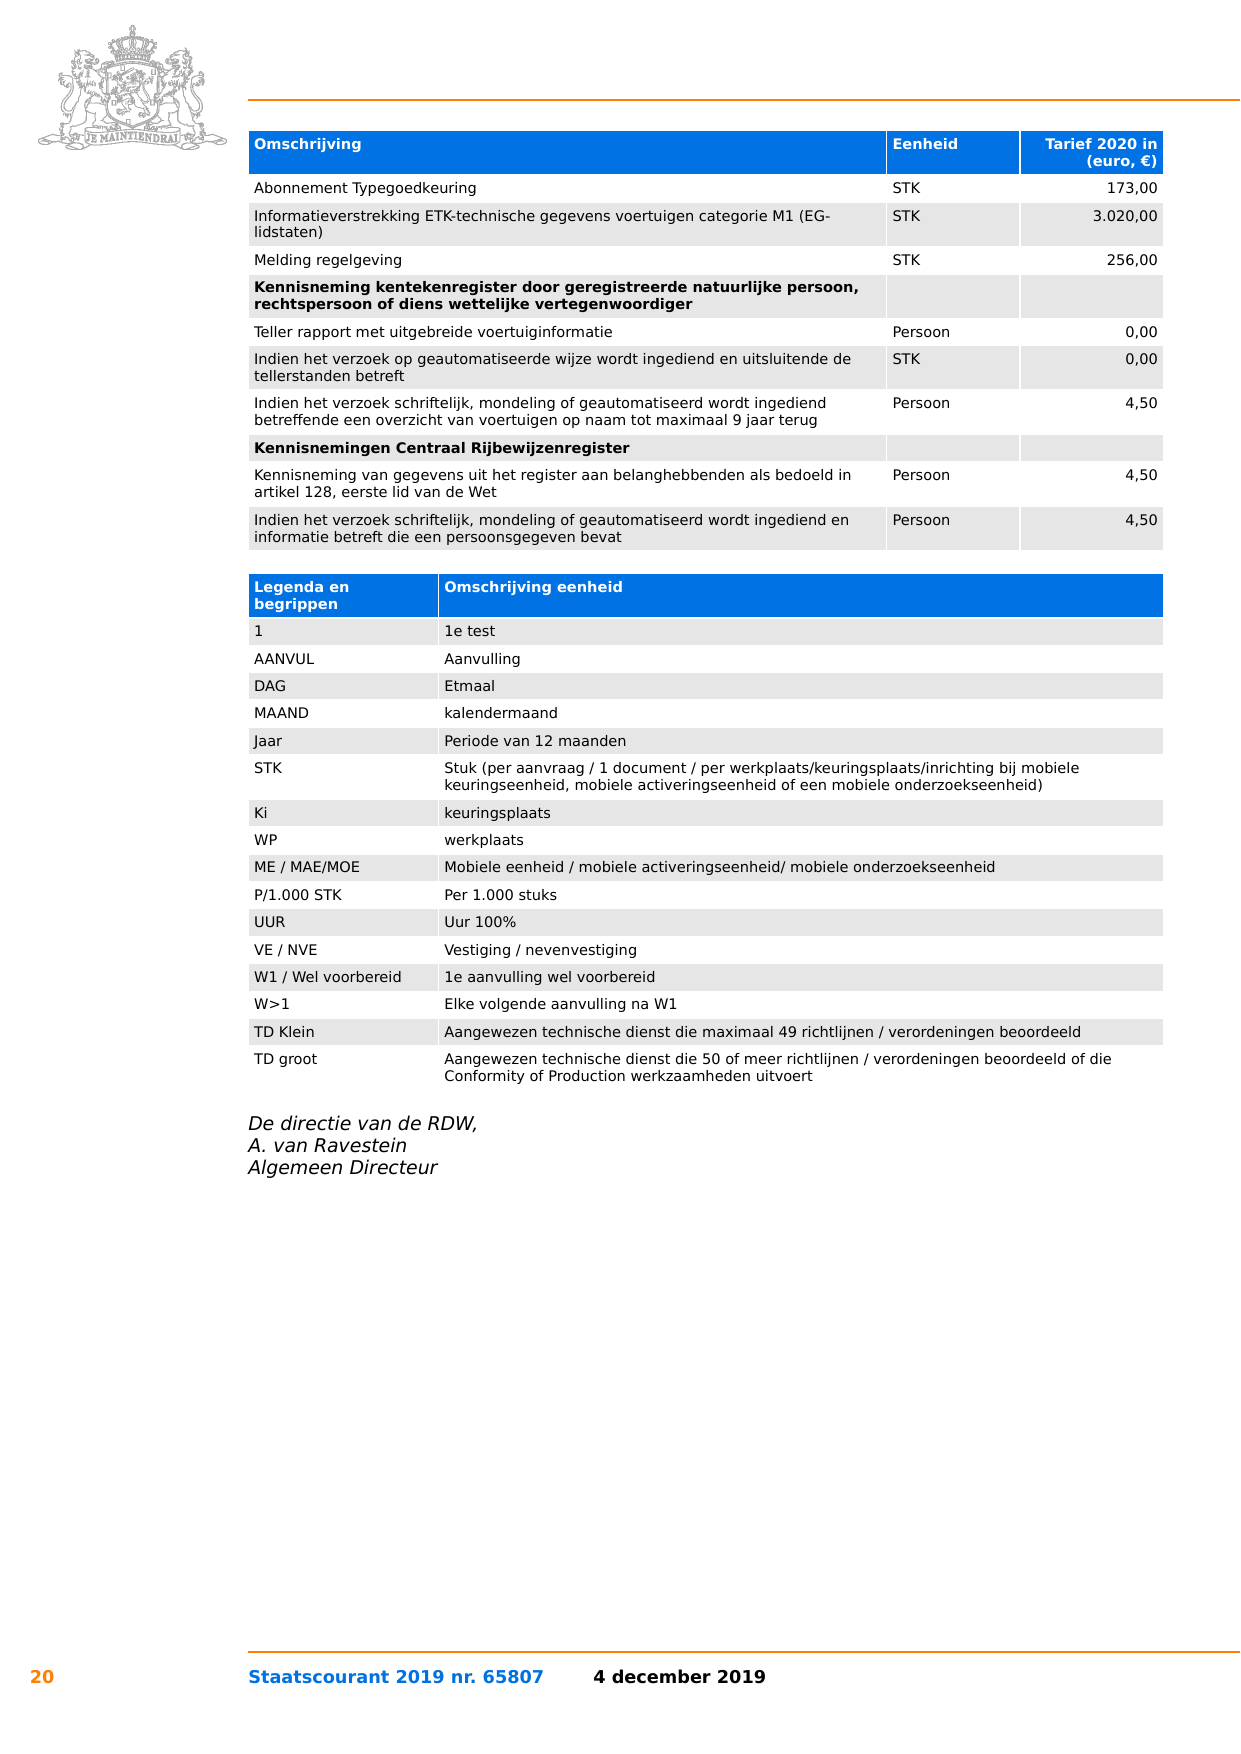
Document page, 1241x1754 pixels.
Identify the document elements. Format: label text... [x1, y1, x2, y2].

table_cell Elke volgende aanvulling na W1 [439, 992, 1163, 1018]
table_cell 4,50 [1021, 463, 1163, 506]
table_header Omschrijving [249, 131, 886, 174]
table_cell MAAND [249, 701, 438, 727]
table_cell STK [887, 346, 1019, 389]
table_cell Aangewezen technische dienst die 50 of meer richtlijnen / verordeningen beoordeeld of die Conformity of Production werkzaamheden uitvoert [439, 1046, 1163, 1090]
table_cell 4,50 [1021, 391, 1163, 434]
table_cell Aanvulling [439, 646, 1163, 672]
table_cell 0,00 [1021, 319, 1163, 345]
table_cell STK [887, 203, 1019, 246]
table_cell 256,00 [1021, 247, 1163, 273]
table_cell Ki [249, 800, 438, 826]
table_cell STK [249, 755, 438, 799]
table_cell Kennisneming van gegevens uit het register aan belanghebbenden als bedoeld in artikel 128, eerste lid van de Wet [249, 463, 886, 506]
table_cell [887, 275, 1019, 318]
table_cell Abonnement Typegoedkeuring [249, 175, 886, 202]
table_cell Persoon [887, 391, 1019, 434]
table_cell Mobiele eenheid / mobiele activeringseenheid/ mobiele onderzoekseenheid [439, 855, 1163, 881]
table_cell Indien het verzoek op geautomatiseerde wijze wordt ingediend en uitsluitende de tellerstanden betreft [249, 346, 886, 389]
table_cell Etmaal [439, 673, 1163, 699]
table_cell Indien het verzoek schriftelijk, mondeling of geautomatiseerd wordt ingediend en informatie betreft die een persoonsgegeven bevat [249, 507, 886, 550]
table_cell W1 / Wel voorbereid [249, 964, 438, 991]
table_cell Periode van 12 maanden [439, 728, 1163, 754]
table_cell Melding regelgeving [249, 247, 886, 273]
table_cell WP [249, 827, 438, 853]
table_cell Per 1.000 stuks [439, 882, 1163, 908]
table_cell 173,00 [1021, 175, 1163, 202]
table_header Eenheid [887, 131, 1019, 174]
table_cell STK [887, 175, 1019, 202]
table_cell Stuk (per aanvraag / 1 document / per werkplaats/keuringsplaats/inrichting bij mobiele keuringseenheid, mobiele activeringseenheid of een mobiele onderzoekseenheid) [439, 755, 1163, 799]
table_cell ME / MAE/MOE [249, 855, 438, 881]
table_cell 3.020,00 [1021, 203, 1163, 246]
table_cell Jaar [249, 728, 438, 754]
table_cell [1021, 435, 1163, 461]
picture [38, 25, 227, 150]
table_cell keuringsplaats [439, 800, 1163, 826]
table_cell Aangewezen technische dienst die maximaal 49 richtlijnen / verordeningen beoordeeld [439, 1019, 1163, 1045]
table_cell Informatieverstrekking ETK-technische gegevens voertuigen categorie M1 (EG-lidstaten) [249, 203, 886, 246]
table_cell VE / NVE [249, 937, 438, 963]
text De directie van de RDW, A. van Ravestein Algemeen Directeur [248, 1113, 1163, 1178]
table_cell W>1 [249, 992, 438, 1018]
table_cell AANVUL [249, 646, 438, 672]
table_cell Persoon [887, 319, 1019, 345]
table_cell UUR [249, 909, 438, 936]
table_cell 4,50 [1021, 507, 1163, 550]
table_cell Teller rapport met uitgebreide voertuiginformatie [249, 319, 886, 345]
table_cell 1e aanvulling wel voorbereid [439, 964, 1163, 991]
table_cell TD Klein [249, 1019, 438, 1045]
table_cell Indien het verzoek schriftelijk, mondeling of geautomatiseerd wordt ingediend betreffende een overzicht van voertuigen op naam tot maximaal 9 jaar terug [249, 391, 886, 434]
table_cell [1021, 275, 1163, 318]
table_cell werkplaats [439, 827, 1163, 853]
table_cell Persoon [887, 463, 1019, 506]
table_cell kalendermaand [439, 701, 1163, 727]
table_cell Vestiging / nevenvestiging [439, 937, 1163, 963]
table_cell STK [887, 247, 1019, 273]
table_cell [887, 435, 1019, 461]
table_cell Kennisneming kentekenregister door geregistreerde natuurlijke persoon, rechtspersoon of diens wettelijke vertegenwoordiger [249, 275, 886, 318]
table_header Omschrijving eenheid [439, 574, 1163, 617]
table_cell TD groot [249, 1046, 438, 1090]
table_cell Persoon [887, 507, 1019, 550]
table_cell P/1.000 STK [249, 882, 438, 908]
table_cell Uur 100% [439, 909, 1163, 936]
table_cell 1 [249, 619, 438, 645]
table_cell 1e test [439, 619, 1163, 645]
table_cell DAG [249, 673, 438, 699]
table_cell 0,00 [1021, 346, 1163, 389]
table_header Legenda en begrippen [249, 574, 438, 617]
table_cell Kennisnemingen Centraal Rijbewijzenregister [249, 435, 886, 461]
table_header Tarief 2020 in (euro, €) [1021, 131, 1163, 174]
